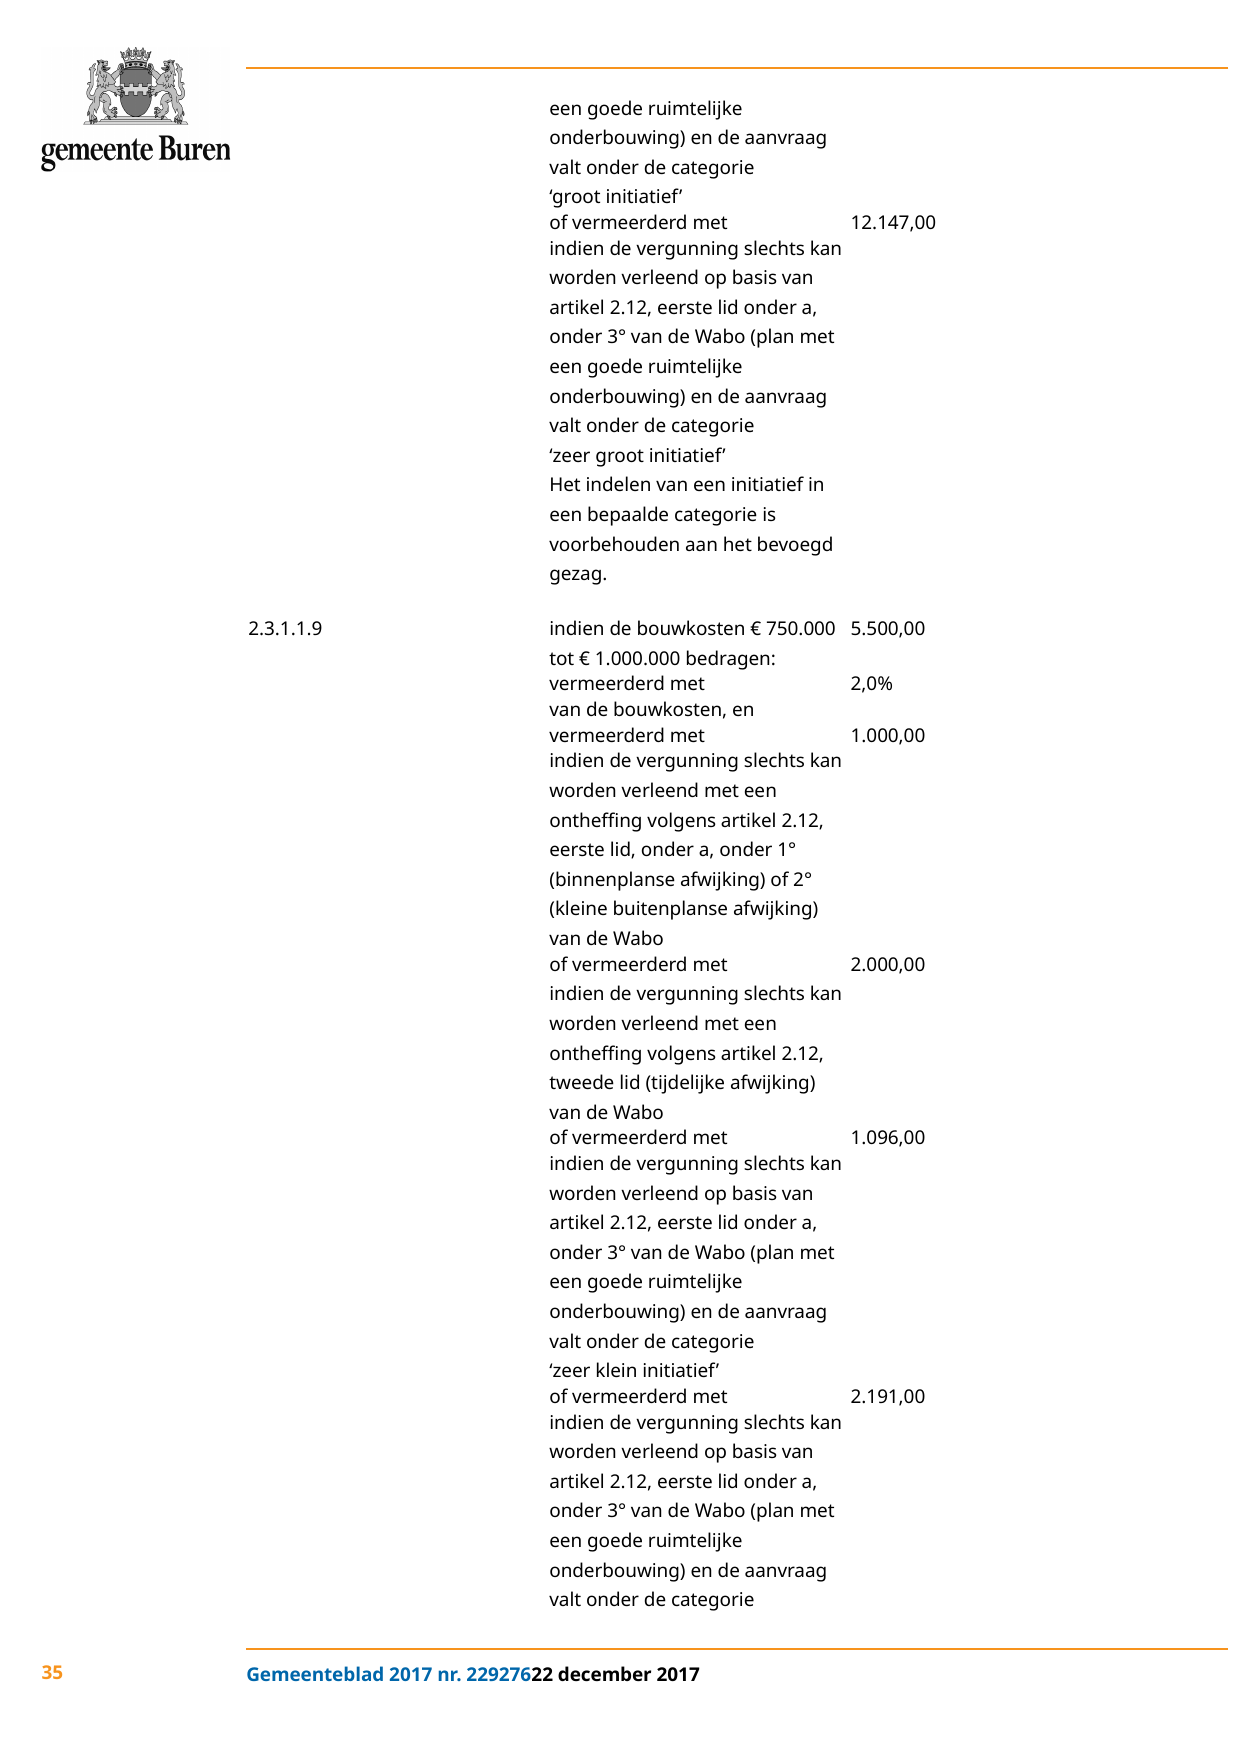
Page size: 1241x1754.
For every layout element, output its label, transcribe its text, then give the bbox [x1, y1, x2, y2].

table_cell [248, 235, 549, 586]
table_cell indien de vergunning slechts kan worden verleend op basis van artikel 2.12, eerste lid onder a, onder 3° van de Wabo (plan met een goede ruimtelijke onderbouwing) en de aanvraag valt onder de categorie ‘zeer klein initiatief’ [549, 1150, 850, 1383]
table_cell [850, 748, 1152, 951]
table_cell [248, 951, 549, 1124]
table_cell [248, 1383, 549, 1409]
table_header indien de bouwkosten € 750.000 tot € 1.000.000 bedragen: [549, 615, 850, 671]
table_cell van de bouwkosten, en [549, 696, 850, 722]
table_cell [850, 235, 1152, 586]
table_cell of vermeerderd met indien de vergunning slechts kan worden verleend met een ontheffing volgens artikel 2.12, tweede lid (tijdelijke afwijking) van de Wabo [549, 951, 850, 1124]
table_cell [248, 671, 549, 696]
table_cell 1.000,00 [850, 722, 1152, 748]
table_cell vermeerderd met [549, 671, 850, 696]
table_cell indien de vergunning slechts kan worden verleend op basis van artikel 2.12, eerste lid onder a, onder 3° van de Wabo (plan met een goede ruimtelijke onderbouwing) en de aanvraag valt onder de categorie [549, 1409, 850, 1612]
table_cell [850, 586, 1152, 612]
table_cell [850, 696, 1152, 722]
table_cell of vermeerderd met [549, 209, 850, 235]
table_cell of vermeerderd met [549, 1125, 850, 1150]
table_cell [248, 696, 549, 722]
table_cell 1.096,00 [850, 1125, 1152, 1150]
table_cell [248, 748, 549, 951]
table_cell [248, 586, 549, 612]
table_cell indien de vergunning slechts kan worden verleend met een ontheffing volgens artikel 2.12, eerste lid, onder a, onder 1° (binnenplanse afwijking) of 2° (kleine buitenplanse afwijking) van de Wabo [549, 748, 850, 951]
table_header 2.3.1.1.9 [248, 615, 549, 671]
table_cell 2.000,00 [850, 951, 1152, 1124]
table_cell een goede ruimtelijke onderbouwing) en de aanvraag valt onder de categorie ‘groot initiatief’ [549, 95, 850, 209]
table_cell [248, 1150, 549, 1383]
table_cell 2.191,00 [850, 1383, 1152, 1409]
table_cell [549, 586, 850, 612]
table_cell [248, 1125, 549, 1150]
table_header 5.500,00 [850, 615, 1152, 671]
table_cell vermeerderd met [549, 722, 850, 748]
table_cell indien de vergunning slechts kan worden verleend op basis van artikel 2.12, eerste lid onder a, onder 3° van de Wabo (plan met een goede ruimtelijke onderbouwing) en de aanvraag valt onder de categorie ‘zeer groot initiatief’ Het indelen van een initiatief in een bepaalde categorie is voorbehouden aan het bevoegd gezag. [549, 235, 850, 586]
table_cell of vermeerderd met [549, 1383, 850, 1409]
table_cell [850, 1409, 1152, 1612]
table_cell [850, 95, 1152, 209]
table_cell [850, 1150, 1152, 1383]
table_cell [248, 95, 549, 209]
table_cell [248, 209, 549, 235]
table_cell [248, 1409, 549, 1612]
table_cell 12.147,00 [850, 209, 1152, 235]
table_cell [248, 722, 549, 748]
table_cell 2,0% [850, 671, 1152, 696]
picture [41, 47, 231, 172]
